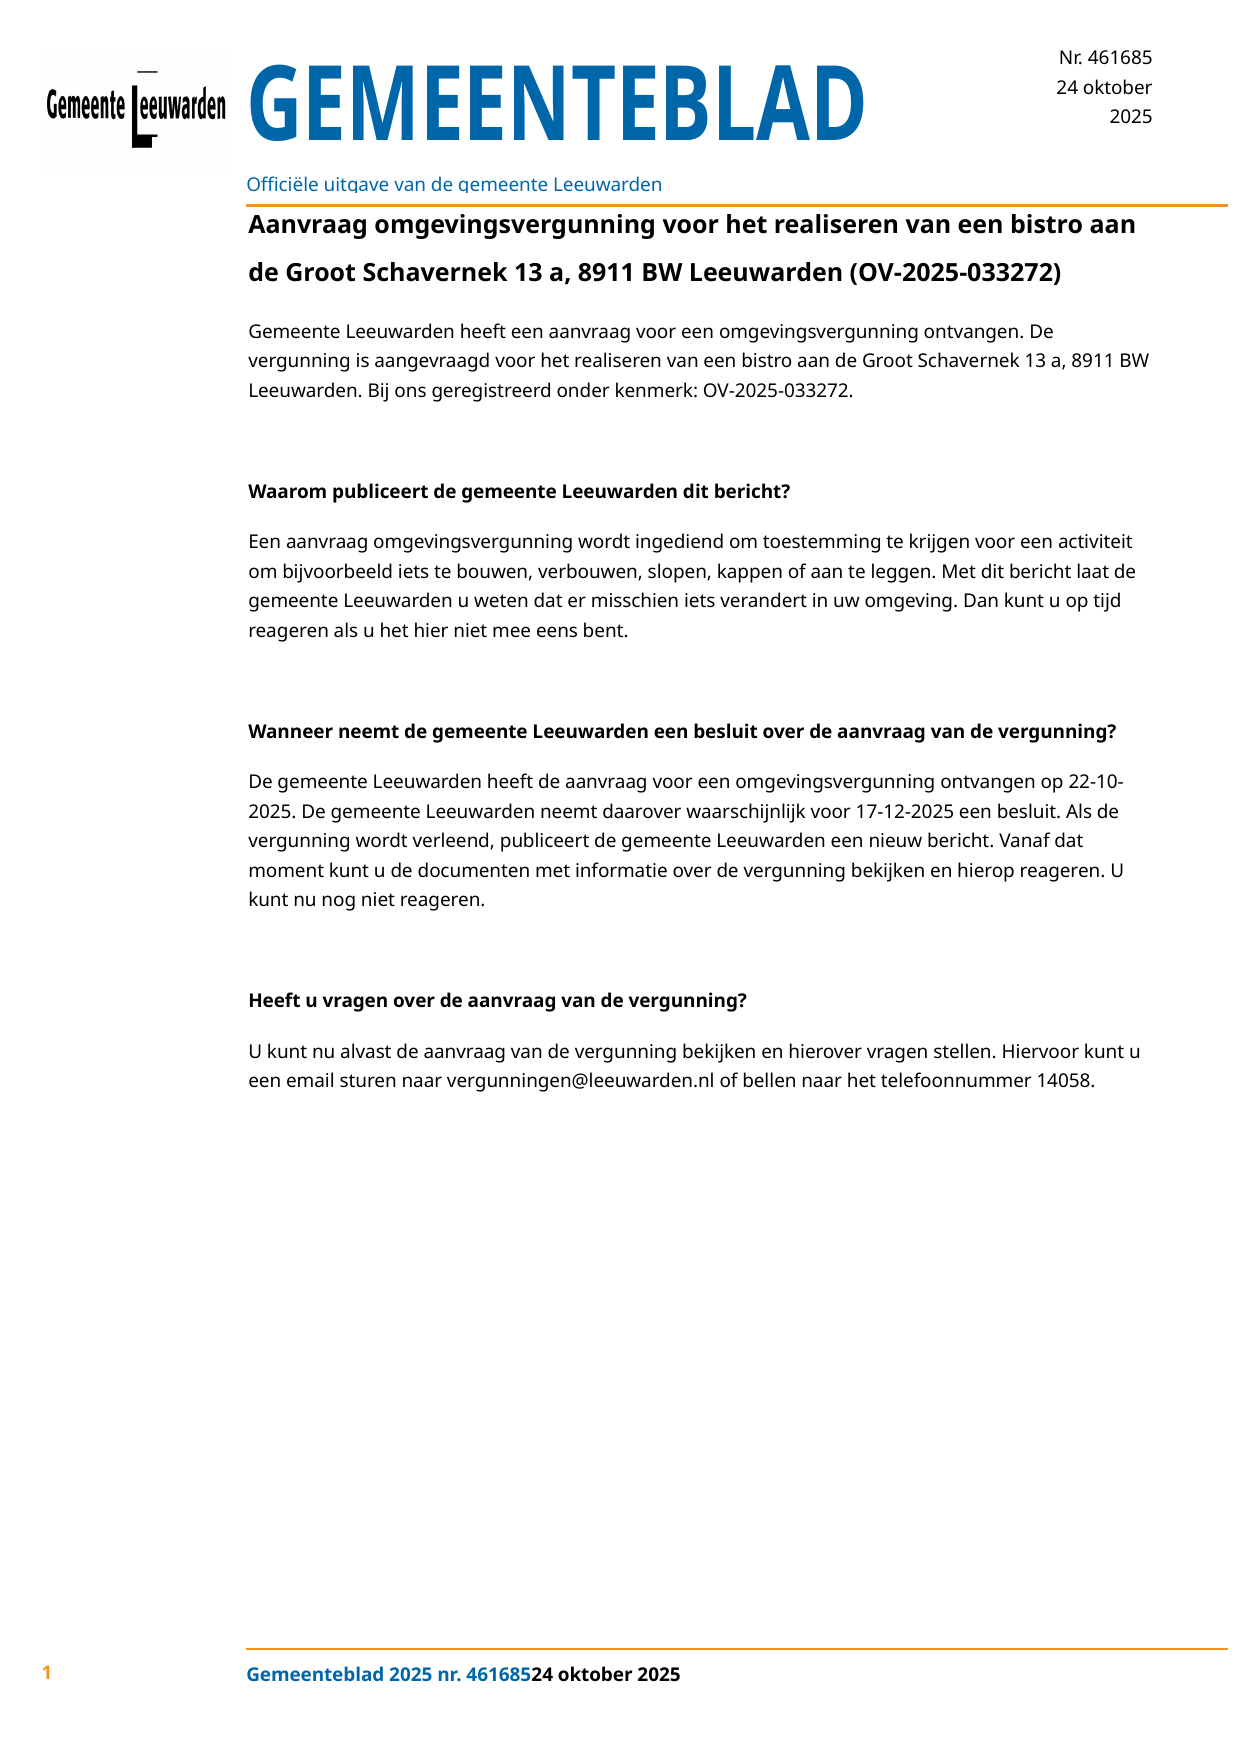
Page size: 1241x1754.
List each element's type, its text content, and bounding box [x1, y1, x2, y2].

text De gemeente Leeuwarden heeft de aanvraag voor een omgevingsvergunning ontvangen op 22-10-2025. De gemeente Leeuwarden neemt daarover waarschijnlijk voor 17-12-2025 een besluit. Als de vergunning wordt verleend, publiceert de gemeente Leeuwarden een nieuw bericht. Vanaf dat moment kunt u de documenten met informatie over de vergunning bekijken en hierop reageren. U kunt nu nog niet reageren. [248, 768, 1152, 912]
text Heeft u vragen over de aanvraag van de vergunning? [248, 987, 1152, 1013]
text U kunt nu alvast de aanvraag van de vergunning bekijken en hierover vragen stellen. Hiervoor kunt u een email sturen naar vergunningen@leeuwarden.nl of bellen naar het telefoonnummer 14058. [248, 1038, 1152, 1093]
picture [41, 47, 231, 172]
text Wanneer neemt de gemeente Leeuwarden een besluit over de aanvraag van de vergunning? [248, 718, 1152, 744]
text Waarom publiceert de gemeente Leeuwarden dit bericht? [248, 478, 1152, 504]
text Gemeente Leeuwarden heeft een aanvraag voor een omgevingsvergunning ontvangen. De vergunning is aangevraagd voor het realiseren van een bistro aan de Groot Schavernek 13 a, 8911 BW Leeuwarden. Bij ons geregistreerd onder kenmerk: OV-2025-033272. [248, 318, 1152, 403]
text Een aanvraag omgevingsvergunning wordt ingediend om toestemming te krijgen voor een activiteit om bijvoorbeeld iets te bouwen, verbouwen, slopen, kappen of aan te leggen. Met dit bericht laat de gemeente Leeuwarden u weten dat er misschien iets verandert in uw omgeving. Dan kunt u op tijd reageren als u het hier niet mee eens bent. [248, 528, 1152, 643]
text Aanvraag omgevingsvergunning voor het realiseren van een bistro aan de Groot Schavernek 13 a, 8911 BW Leeuwarden (OV-2025-033272) [248, 207, 1152, 288]
